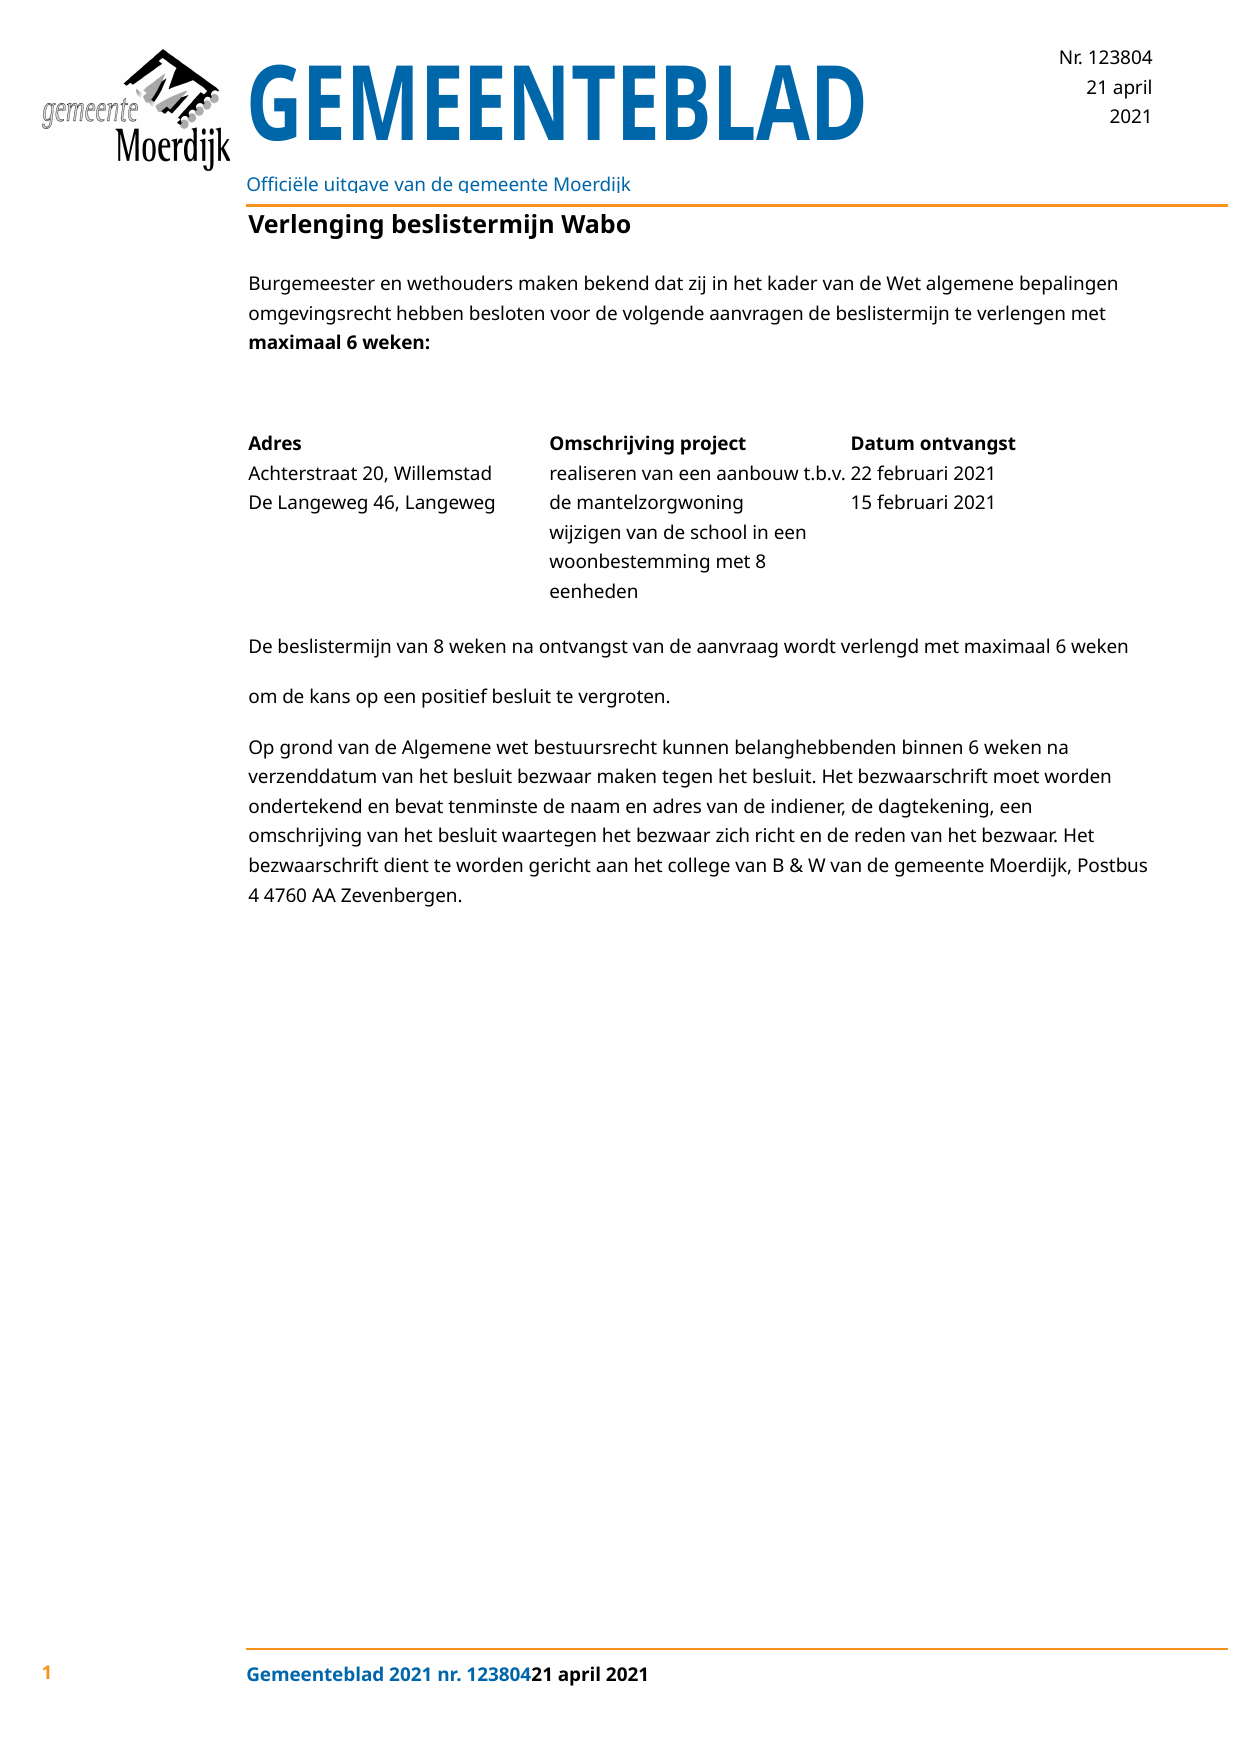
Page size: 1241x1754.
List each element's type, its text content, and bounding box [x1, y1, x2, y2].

table_cell [248, 604, 549, 630]
text Verlenging beslistermijn Wabo [248, 207, 1152, 241]
picture [41, 47, 231, 172]
table_header Omschrijving project realiseren van een aanbouw t.b.v. de mantelzorgwoning wijzigen van de school in een woonbestemming met 8 eenheden [549, 430, 850, 604]
table_header Datum ontvangst 22 februari 2021 15 februari 2021 [850, 430, 1152, 604]
text om de kans op een positief besluit te vergroten. [248, 683, 1152, 709]
text Burgemeester en wethouders maken bekend dat zij in het kader van de Wet algemene bepalingen omgevingsrecht hebben besloten voor de volgende aanvragen de beslistermijn te verlengen met maximaal 6 weken: [248, 270, 1152, 355]
text De beslistermijn van 8 weken na ontvangst van de aanvraag wordt verlengd met maximaal 6 weken [248, 633, 1152, 659]
text Op grond van de Algemene wet bestuursrecht kunnen belanghebbenden binnen 6 weken na verzenddatum van het besluit bezwaar maken tegen het besluit. Het bezwaarschrift moet worden ondertekend en bevat tenminste de naam en adres van de indiener, de dagtekening, een omschrijving van het besluit waartegen het bezwaar zich richt en de reden van het bezwaar. Het bezwaarschrift dient te worden gericht aan het college van B & W van de gemeente Moerdijk, Postbus 4 4760 AA Zevenbergen. [248, 734, 1152, 907]
table_cell [850, 604, 1152, 630]
table_header Adres Achterstraat 20, Willemstad De Langeweg 46, Langeweg [248, 430, 549, 604]
table_cell [549, 604, 850, 630]
